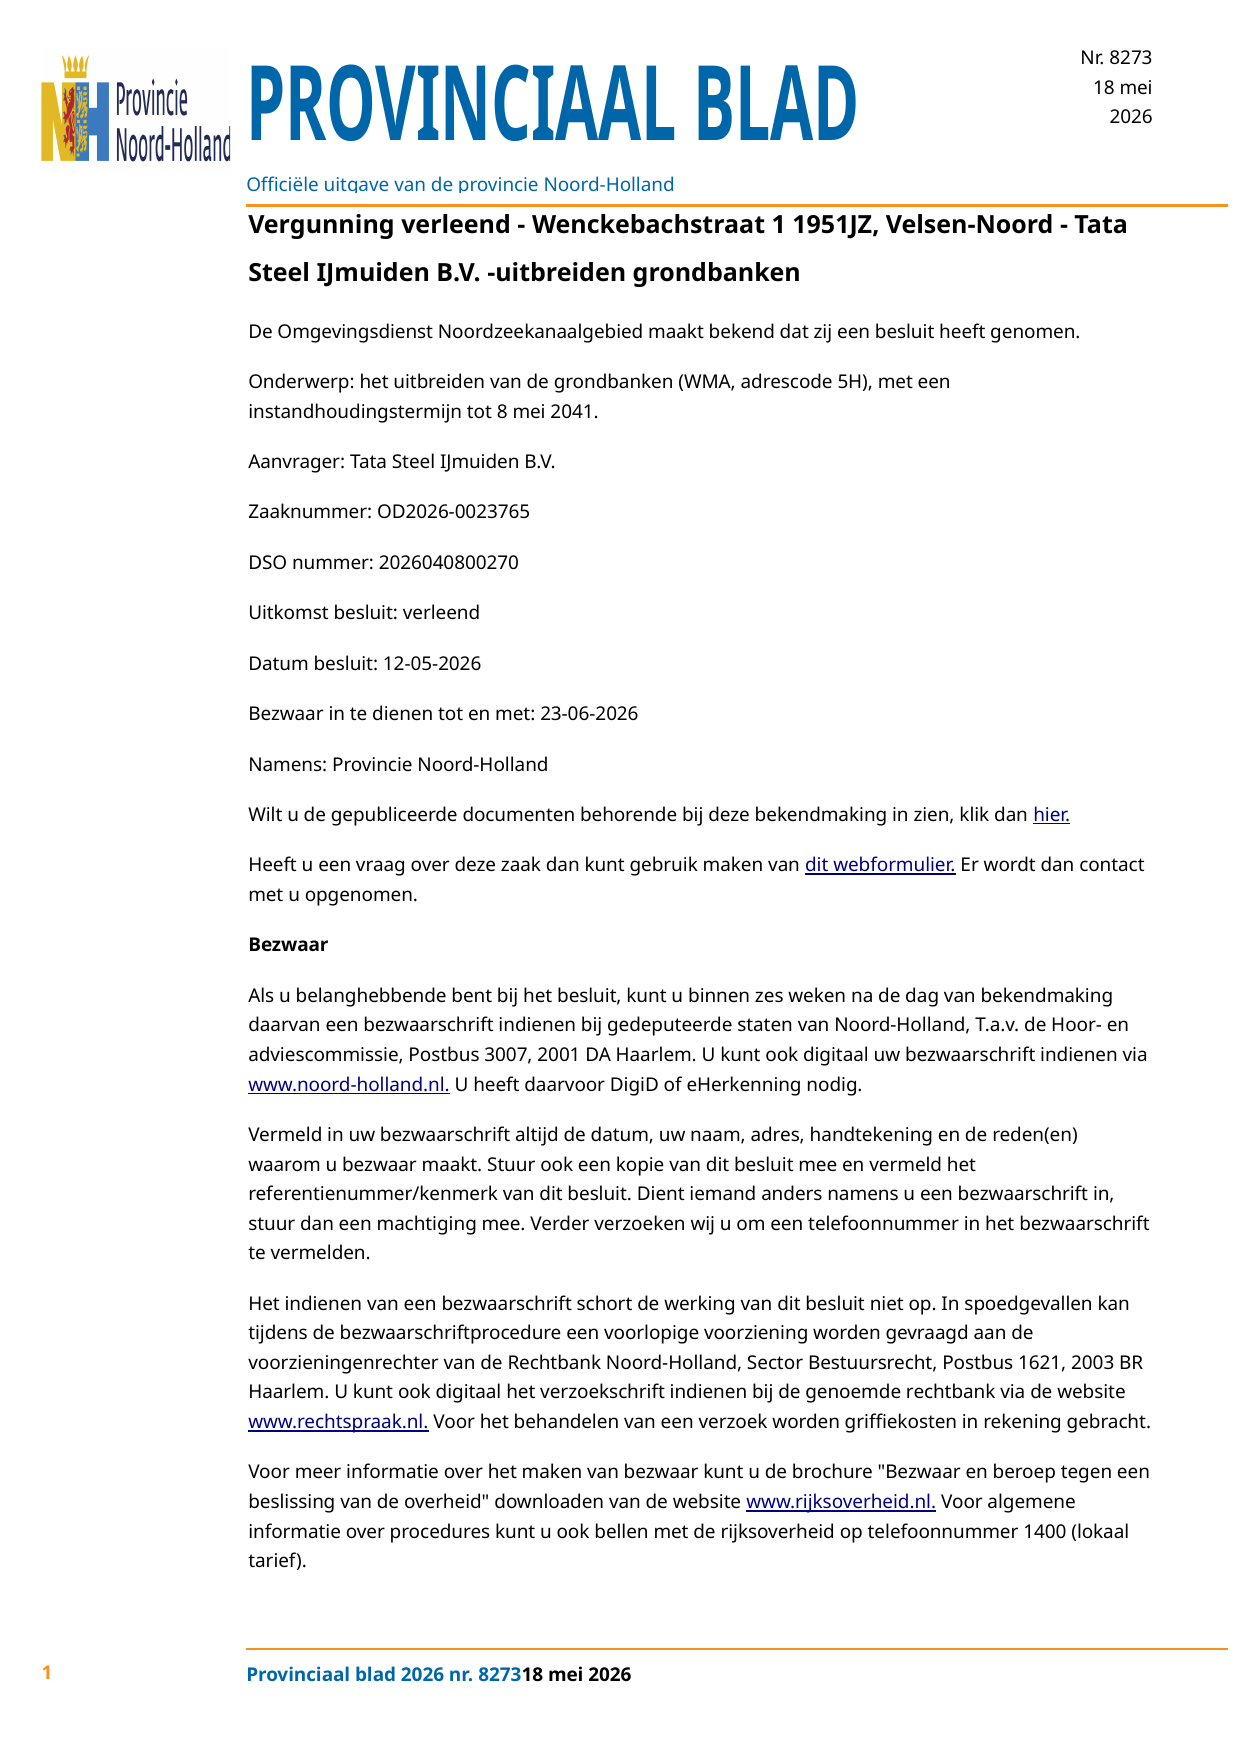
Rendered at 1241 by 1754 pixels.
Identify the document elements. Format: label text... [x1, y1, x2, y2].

text DSO nummer: 2026040800270 [248, 549, 1152, 575]
text Aanvrager: Tata Steel IJmuiden B.V. [248, 448, 1152, 474]
text Bezwaar [248, 932, 1152, 957]
text Uitkomst besluit: verleend [248, 599, 1152, 625]
text Datum besluit: 12-05-2026 [248, 650, 1152, 676]
text Als u belanghebbende bent bij het besluit, kunt u binnen zes weken na de dag van bekendmaking daarvan een bezwaarschrift indienen bij gedeputeerde staten van Noord-Holland, T.a.v. de Hoor- en adviescommissie, Postbus 3007, 2001 DA Haarlem. U kunt ook digitaal uw bezwaarschrift indienen via www.noord-holland.nl. U heeft daarvoor DigiD of eHerkenning nodig. [248, 982, 1152, 1097]
text Wilt u de gepubliceerde documenten behorende bij deze bekendmaking in zien, klik dan hier. [248, 801, 1152, 827]
text Namens: Provincie Noord-Holland [248, 751, 1152, 777]
text Vermeld in uw bezwaarschrift altijd de datum, uw naam, adres, handtekening en de reden(en) waarom u bezwaar maakt. Stuur ook een kopie van dit besluit mee en vermeld het referentienummer/kenmerk van dit besluit. Dient iemand anders namens u een bezwaarschrift in, stuur dan een machtiging mee. Verder verzoeken wij u om een telefoonnummer in het bezwaarschrift te vermelden. [248, 1121, 1152, 1265]
text Heeft u een vraag over deze zaak dan kunt gebruik maken van dit webformulier. Er wordt dan contact met u opgenomen. [248, 852, 1152, 907]
text Vergunning verleend - Wenckebachstraat 1 1951JZ, Velsen-Noord - Tata Steel IJmuiden B.V. -uitbreiden grondbanken [248, 207, 1152, 288]
text Zaaknummer: OD2026-0023765 [248, 499, 1152, 524]
text Onderwerp: het uitbreiden van de grondbanken (WMA, adrescode 5H), met een instandhoudingstermijn tot 8 mei 2041. [248, 368, 1152, 424]
text Het indienen van een bezwaarschrift schort de werking van dit besluit niet op. In spoedgevallen kan tijdens de bezwaarschriftprocedure een voorlopige voorziening worden gevraagd aan de voorzieningenrechter van de Rechtbank Noord-Holland, Sector Bestuursrecht, Postbus 1621, 2003 BR Haarlem. U kunt ook digitaal het verzoekschrift indienen bij de genoemde rechtbank via de website www.rechtspraak.nl. Voor het behandelen van een verzoek worden griffiekosten in rekening gebracht. [248, 1290, 1152, 1434]
text De Omgevingsdienst Noordzeekanaalgebied maakt bekend dat zij een besluit heeft genomen. [248, 318, 1152, 344]
text Voor meer informatie over het maken van bezwaar kunt u de brochure "Bezwaar en beroep tegen een beslissing van de overheid" downloaden van de website www.rijksoverheid.nl. Voor algemene informatie over procedures kunt u ook bellen met de rijksoverheid op telefoonnummer 1400 (lokaal tarief). [248, 1459, 1152, 1573]
text Bezwaar in te dienen tot en met: 23-06-2026 [248, 700, 1152, 726]
picture [41, 47, 231, 172]
